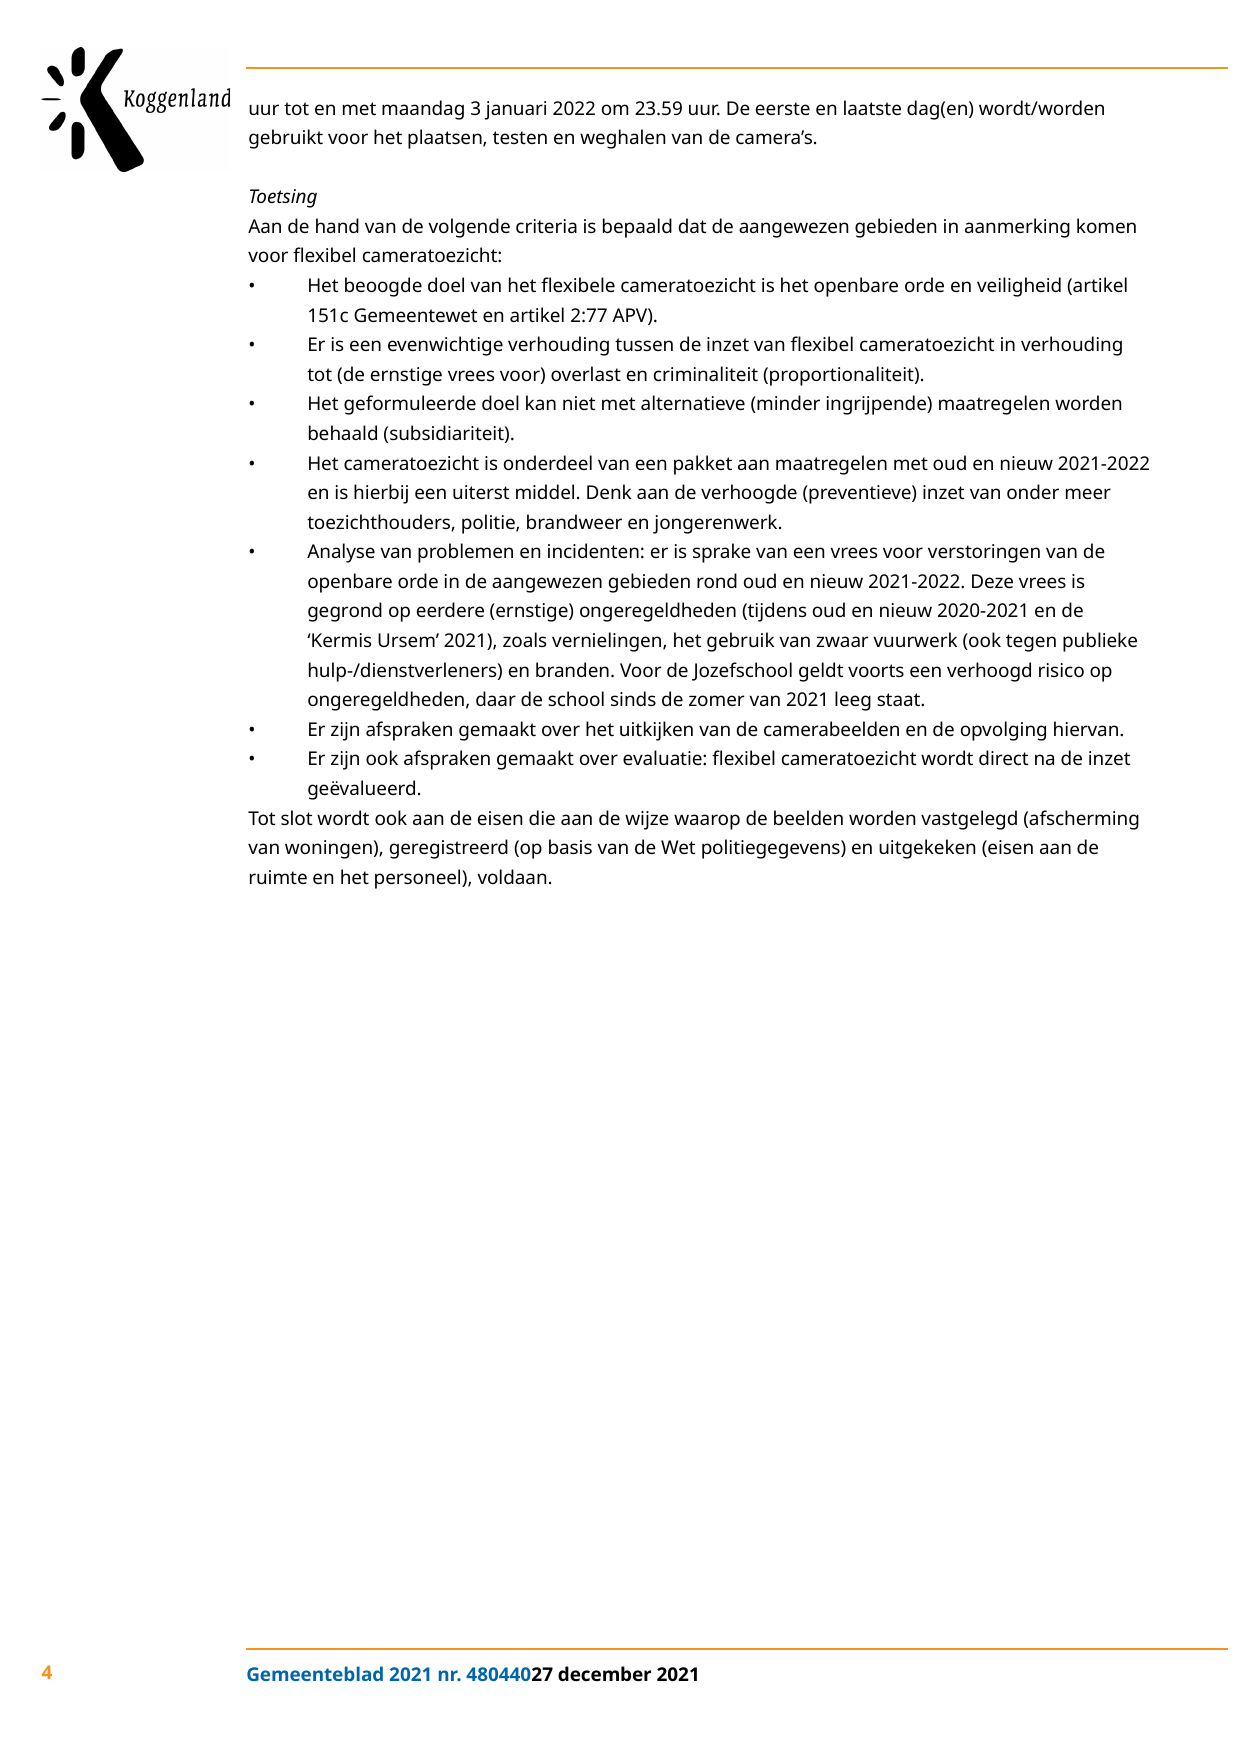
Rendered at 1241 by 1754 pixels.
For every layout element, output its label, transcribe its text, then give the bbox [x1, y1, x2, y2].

picture [41, 47, 231, 172]
list Het beoogde doel van het flexibele cameratoezicht is het openbare orde en veiligheid (artikel 151c Gemeentewet en artikel 2:77 APV). [248, 272, 1152, 328]
list Het cameratoezicht is onderdeel van een pakket aan maatregelen met oud en nieuw 2021-2022 en is hierbij een uiterst middel. Denk aan de verhoogde (preventieve) inzet van onder meer toezichthouders, politie, brandweer en jongerenwerk. [248, 450, 1152, 535]
text Toetsing [248, 183, 1152, 209]
list Analyse van problemen en incidenten: er is sprake van een vrees voor verstoringen van de openbare orde in de aangewezen gebieden rond oud en nieuw 2021-2022. Deze vrees is gegrond op eerdere (ernstige) ongeregeldheden (tijdens oud en nieuw 2020-2021 en de ‘Kermis Ursem’ 2021), zoals vernielingen, het gebruik van zwaar vuurwerk (ook tegen publieke hulp-/dienstverleners) en branden. Voor de Jozefschool geldt voorts een verhoogd risico op ongeregeldheden, daar de school sinds de zomer van 2021 leeg staat. [248, 538, 1152, 712]
list Het geformuleerde doel kan niet met alternatieve (minder ingrijpende) maatregelen worden behaald (subsidiariteit). [248, 391, 1152, 446]
list Er zijn ook afspraken gemaakt over evaluatie: flexibel cameratoezicht wordt direct na de inzet geëvalueerd. [248, 746, 1152, 801]
list Er zijn afspraken gemaakt over het uitkijken van de camerabeelden en de opvolging hiervan. [248, 716, 1152, 742]
text uur tot en met maandag 3 januari 2022 om 23.59 uur. De eerste en laatste dag(en) wordt/worden gebruikt voor het plaatsen, testen en weghalen van de camera’s. [248, 95, 1152, 150]
text Aan de hand van de volgende criteria is bepaald dat de aangewezen gebieden in aanmerking komen voor flexibel cameratoezicht: [248, 213, 1152, 268]
list Er is een evenwichtige verhouding tussen de inzet van flexibel cameratoezicht in verhouding tot (de ernstige vrees voor) overlast en criminaliteit (proportionaliteit). [248, 331, 1152, 387]
text Tot slot wordt ook aan de eisen die aan de wijze waarop de beelden worden vastgelegd (afscherming van woningen), geregistreerd (op basis van de Wet politiegegevens) en uitgekeken (eisen aan de ruimte en het personeel), voldaan. [248, 805, 1152, 890]
